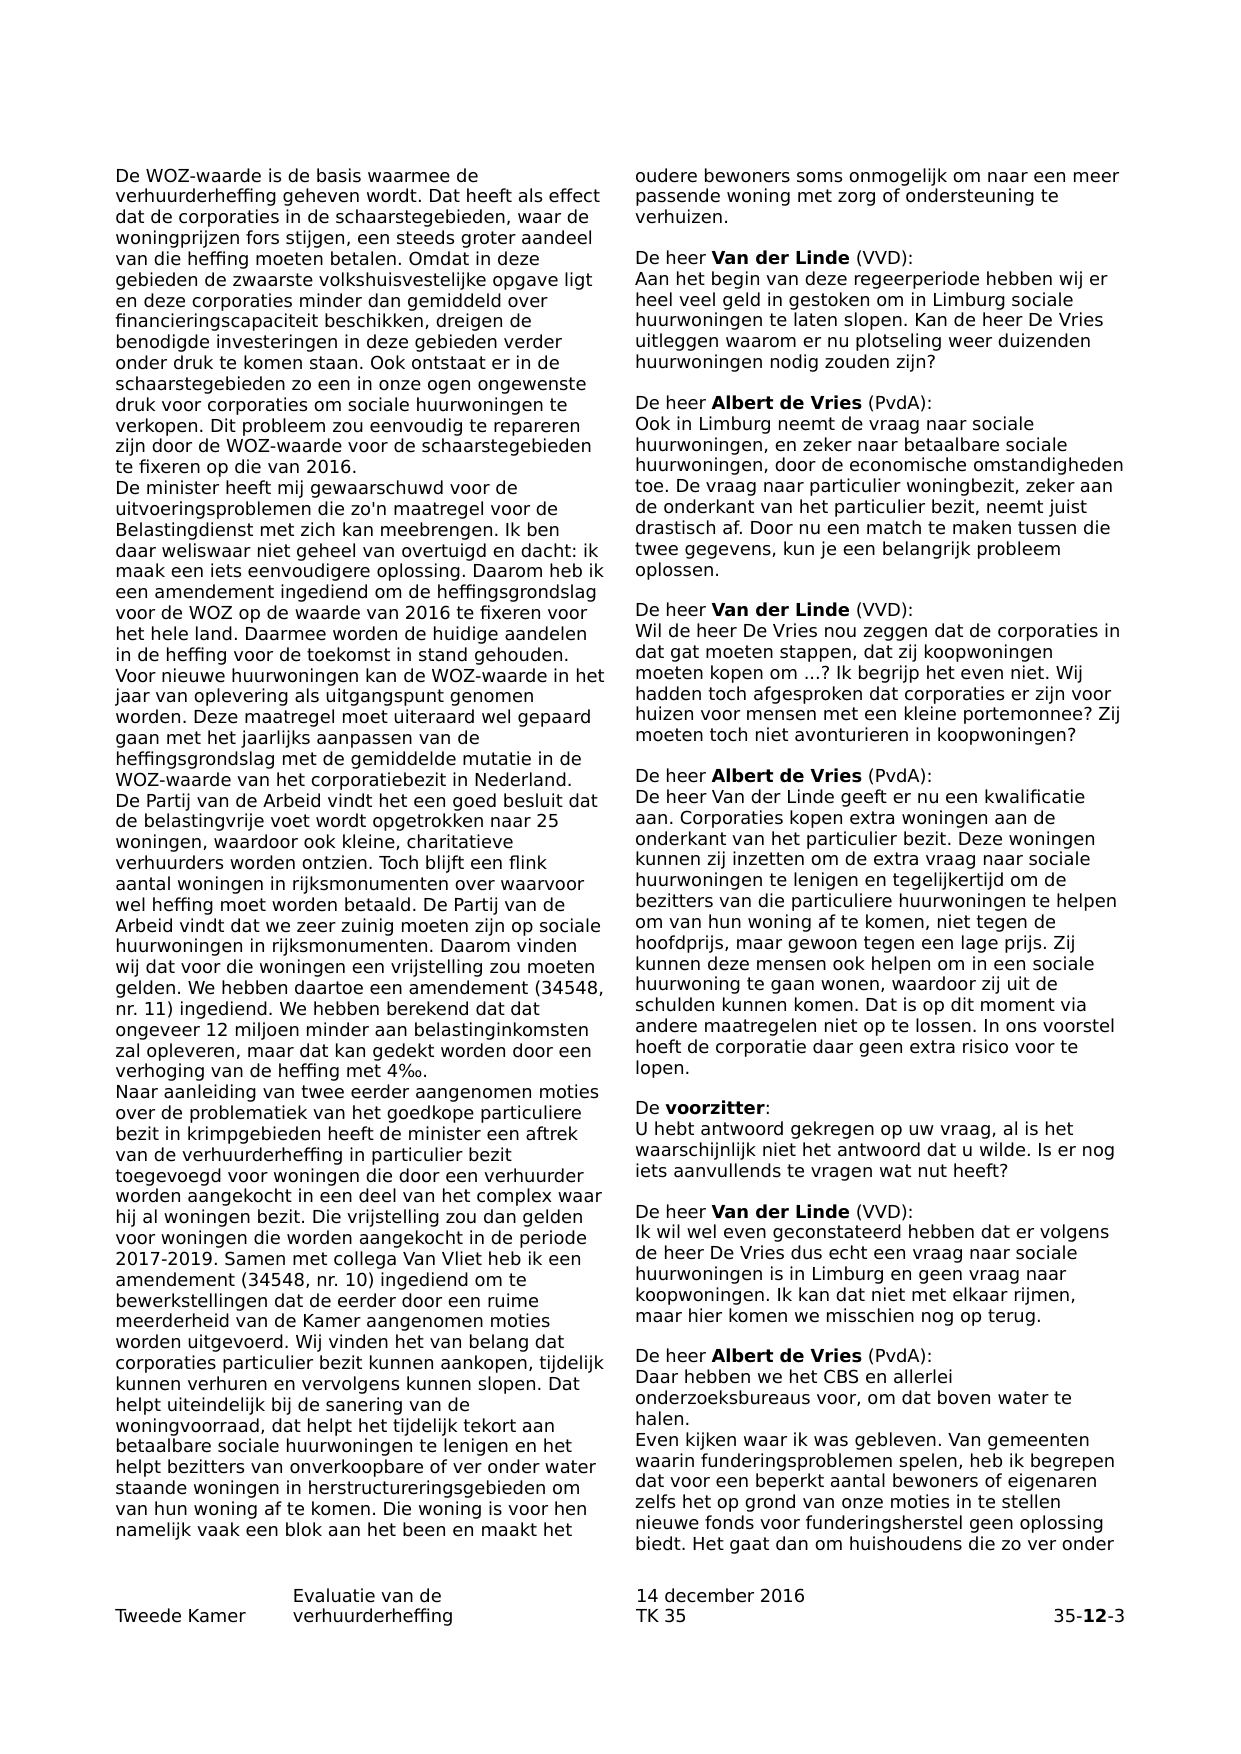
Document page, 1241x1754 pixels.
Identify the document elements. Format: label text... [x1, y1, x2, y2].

text Even kijken waar ik was gebleven. Van gemeenten waarin funderingsproblemen spelen, heb ik begrepen dat voor een beperkt aantal bewoners of eigenaren zelfs het op grond van onze moties in te stellen nieuwe fonds voor funderingsherstel geen oplossing biedt. Het gaat dan om huishoudens die zo ver onder [635, 1429, 1125, 1554]
text De Partij van de Arbeid vindt het een goed besluit dat de belastingvrije voet wordt opgetrokken naar 25 woningen, waardoor ook kleine, charitatieve verhuurders worden ontzien. Toch blijft een flink aantal woningen in rijksmonumenten over waarvoor wel heffing moet worden betaald. De Partij van de Arbeid vindt dat we zeer zuinig moeten zijn op sociale huurwoningen in rijksmonumenten. Daarom vinden wij dat voor die woningen een vrijstelling zou moeten gelden. We hebben daartoe een amendement (34548, nr. 11) ingediend. We hebben berekend dat dat ongeveer 12 miljoen minder aan belastinginkomsten zal opleveren, maar dat kan gedekt worden door een verhoging van de heffing met 4‰. [115, 790, 605, 1082]
text De minister heeft mij gewaarschuwd voor de uitvoeringsproblemen die zo'n maatregel voor de Belastingdienst met zich kan meebrengen. Ik ben daar weliswaar niet geheel van overtuigd en dacht: ik maak een iets eenvoudigere oplossing. Daarom heb ik een amendement ingediend om de heffingsgrondslag voor de WOZ op de waarde van 2016 te fixeren voor het hele land. Daarmee worden de huidige aandelen in de heffing voor de toekomst in stand gehouden. Voor nieuwe huurwoningen kan de WOZ-waarde in het jaar van oplevering als uitgangspunt genomen worden. Deze maatregel moet uiteraard wel gepaard gaan met het jaarlijks aanpassen van de heffingsgrondslag met de gemiddelde mutatie in de WOZ-waarde van het corporatiebezit in Nederland. [115, 478, 605, 790]
text De WOZ-waarde is de basis waarmee de verhuurderheffing geheven wordt. Dat heeft als effect dat de corporaties in de schaarstegebieden, waar de woningprijzen fors stijgen, een steeds groter aandeel van die heffing moeten betalen. Omdat in deze gebieden de zwaarste volkshuisvestelijke opgave ligt en deze corporaties minder dan gemiddeld over financieringscapaciteit beschikken, dreigen de benodigde investeringen in deze gebieden verder onder druk te komen staan. Ook ontstaat er in de schaarstegebieden zo een in onze ogen ongewenste druk voor corporaties om sociale huurwoningen te verkopen. Dit probleem zou eenvoudig te repareren zijn door de WOZ-waarde voor de schaarstegebieden te fixeren op die van 2016. [115, 165, 605, 478]
text Ook in Limburg neemt de vraag naar sociale huurwoningen, en zeker naar betaalbare sociale huurwoningen, door de economische omstandigheden toe. De vraag naar particulier woningbezit, zeker aan de onderkant van het particulier bezit, neemt juist drastisch af. Door nu een match te maken tussen die twee gegevens, kun je een belangrijk probleem oplossen. [635, 413, 1125, 580]
text oudere bewoners soms onmogelijk om naar een meer passende woning met zorg of ondersteuning te verhuizen. [635, 165, 1125, 228]
text De heer Van der Linde geeft er nu een kwalificatie aan. Corporaties kopen extra woningen aan de onderkant van het particulier bezit. Deze woningen kunnen zij inzetten om de extra vraag naar sociale huurwoningen te lenigen en tegelijkertijd om de bezitters van die particuliere huurwoningen te helpen om van hun woning af te komen, niet tegen de hoofdprijs, maar gewoon tegen een lage prijs. Zij kunnen deze mensen ook helpen om in een sociale huurwoning te gaan wonen, waardoor zij uit de schulden kunnen komen. Dat is op dit moment via andere maatregelen niet op te lossen. In ons voorstel hoeft de corporatie daar geen extra risico voor te lopen. [635, 787, 1125, 1078]
text De heer Van der Linde (VVD): [635, 600, 1125, 621]
text De voorzitter: [635, 1098, 1125, 1119]
text Naar aanleiding van twee eerder aangenomen moties over de problematiek van het goedkope particuliere bezit in krimpgebieden heeft de minister een aftrek van de verhuurderheffing in particulier bezit toegevoegd voor woningen die door een verhuurder worden aangekocht in een deel van het complex waar hij al woningen bezit. Die vrijstelling zou dan gelden voor woningen die worden aangekocht in de periode 2017-2019. Samen met collega Van Vliet heb ik een amendement (34548, nr. 10) ingediend om te bewerkstellingen dat de eerder door een ruime meerderheid van de Kamer aangenomen moties worden uitgevoerd. Wij vinden het van belang dat corporaties particulier bezit kunnen aankopen, tijdelijk kunnen verhuren en vervolgens kunnen slopen. Dat helpt uiteindelijk bij de sanering van de woningvoorraad, dat helpt het tijdelijk tekort aan betaalbare sociale huurwoningen te lenigen en het helpt bezitters van onverkoopbare of ver onder water staande woningen in herstructureringsgebieden om van hun woning af te komen. Die woning is voor hen namelijk vaak een blok aan het been en maakt het [115, 1082, 605, 1540]
text Aan het begin van deze regeerperiode hebben wij er heel veel geld in gestoken om in Limburg sociale huurwoningen te laten slopen. Kan de heer De Vries uitleggen waarom er nu plotseling weer duizenden huurwoningen nodig zouden zijn? [635, 268, 1125, 373]
text U hebt antwoord gekregen op uw vraag, al is het waarschijnlijk niet het antwoord dat u wilde. Is er nog iets aanvullends te vragen wat nut heeft? [635, 1119, 1125, 1181]
text De heer Van der Linde (VVD): [635, 1201, 1125, 1222]
text Wil de heer De Vries nou zeggen dat de corporaties in dat gat moeten stappen, dat zij koopwoningen moeten kopen om ...? Ik begrijp het even niet. Wij hadden toch afgesproken dat corporaties er zijn voor huizen voor mensen met een kleine portemonnee? Zij moeten toch niet avonturieren in koopwoningen? [635, 621, 1125, 746]
text De heer Albert de Vries (PvdA): [635, 393, 1125, 413]
text Ik wil wel even geconstateerd hebben dat er volgens de heer De Vries dus echt een vraag naar sociale huurwoningen is in Limburg en geen vraag naar koopwoningen. Ik kan dat niet met elkaar rijmen, maar hier komen we misschien nog op terug. [635, 1222, 1125, 1326]
text Daar hebben we het CBS en allerlei onderzoeksbureaus voor, om dat boven water te halen. [635, 1367, 1125, 1429]
text De heer Albert de Vries (PvdA): [635, 1346, 1125, 1367]
text De heer Van der Linde (VVD): [635, 248, 1125, 268]
text De heer Albert de Vries (PvdA): [635, 766, 1125, 787]
